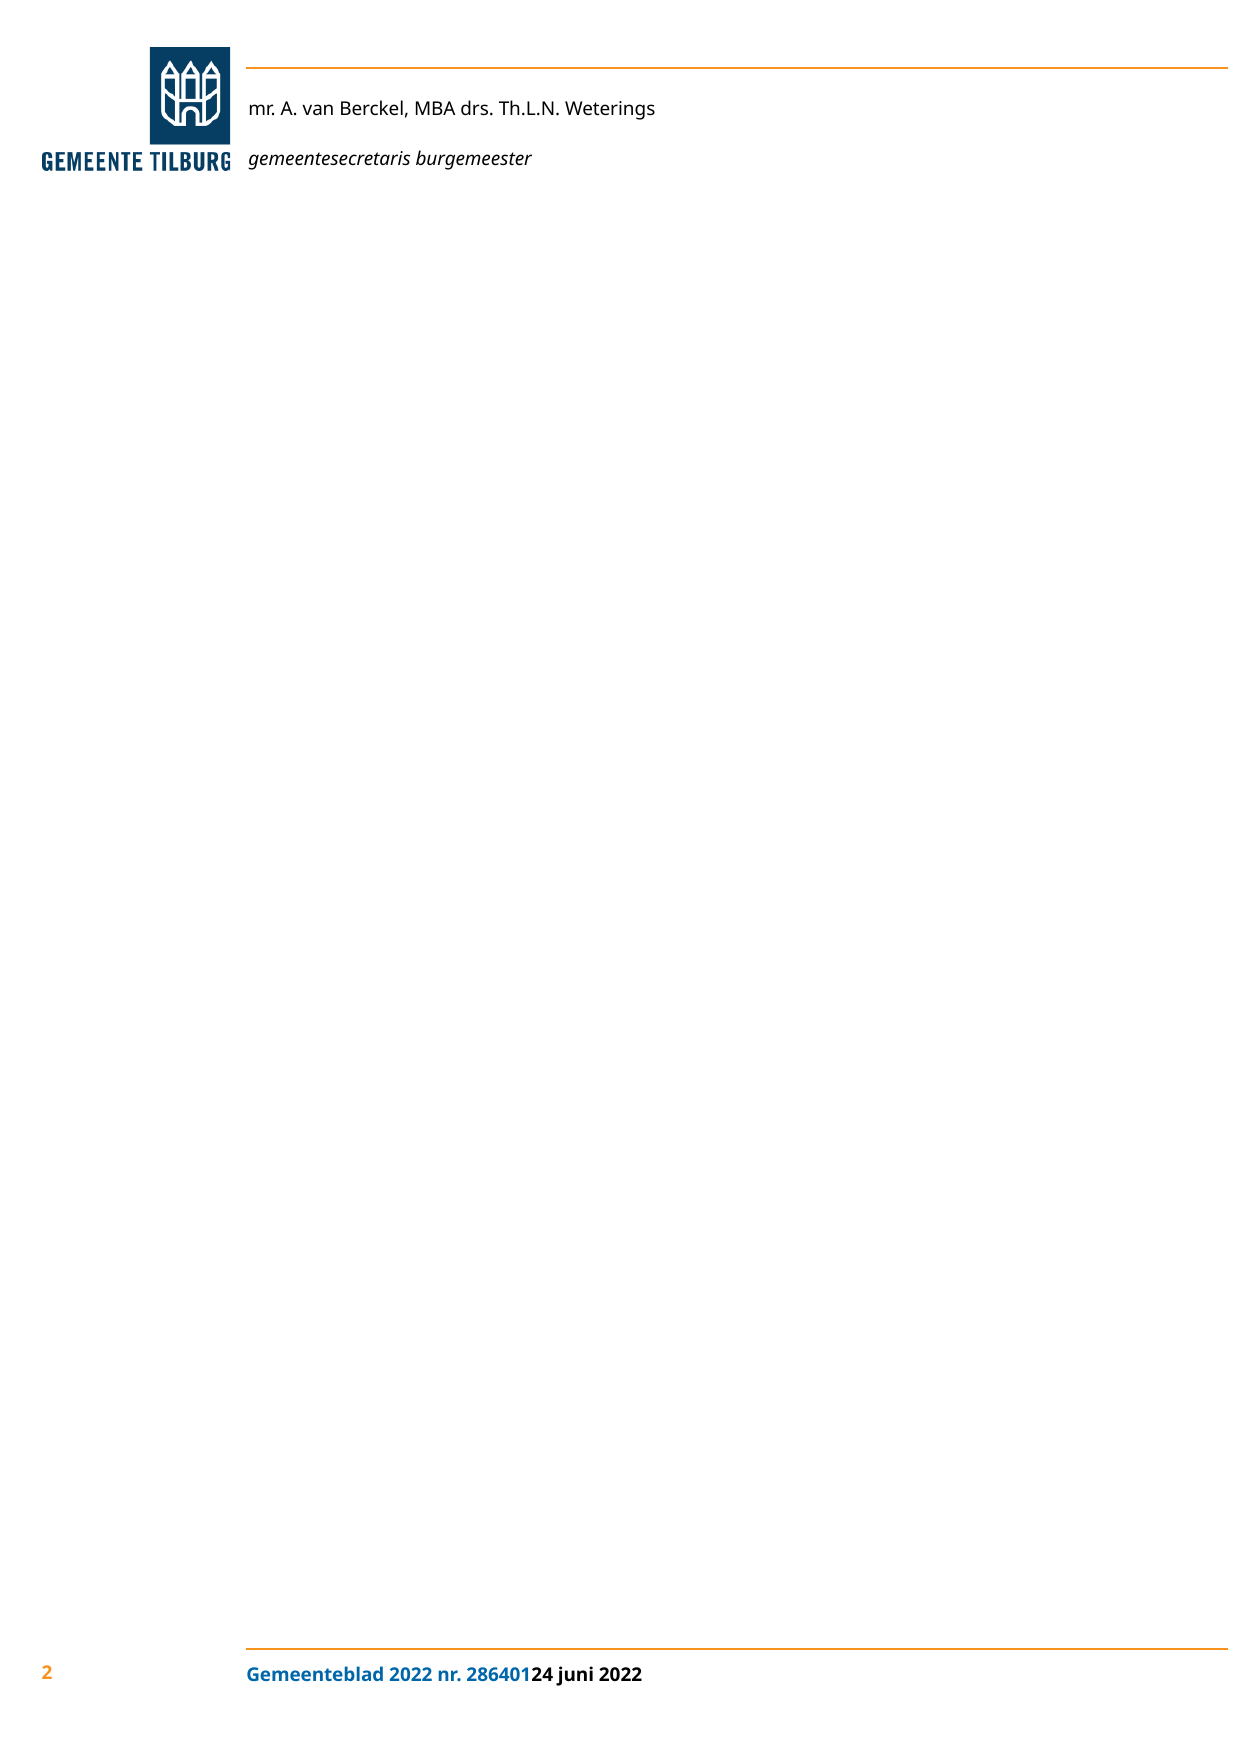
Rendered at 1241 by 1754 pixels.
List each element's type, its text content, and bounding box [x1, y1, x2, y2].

text mr. A. van Berckel, MBA drs. Th.L.N. Weterings [248, 95, 1152, 121]
picture [41, 47, 231, 172]
text gemeentesecretaris burgemeester [248, 145, 1152, 171]
